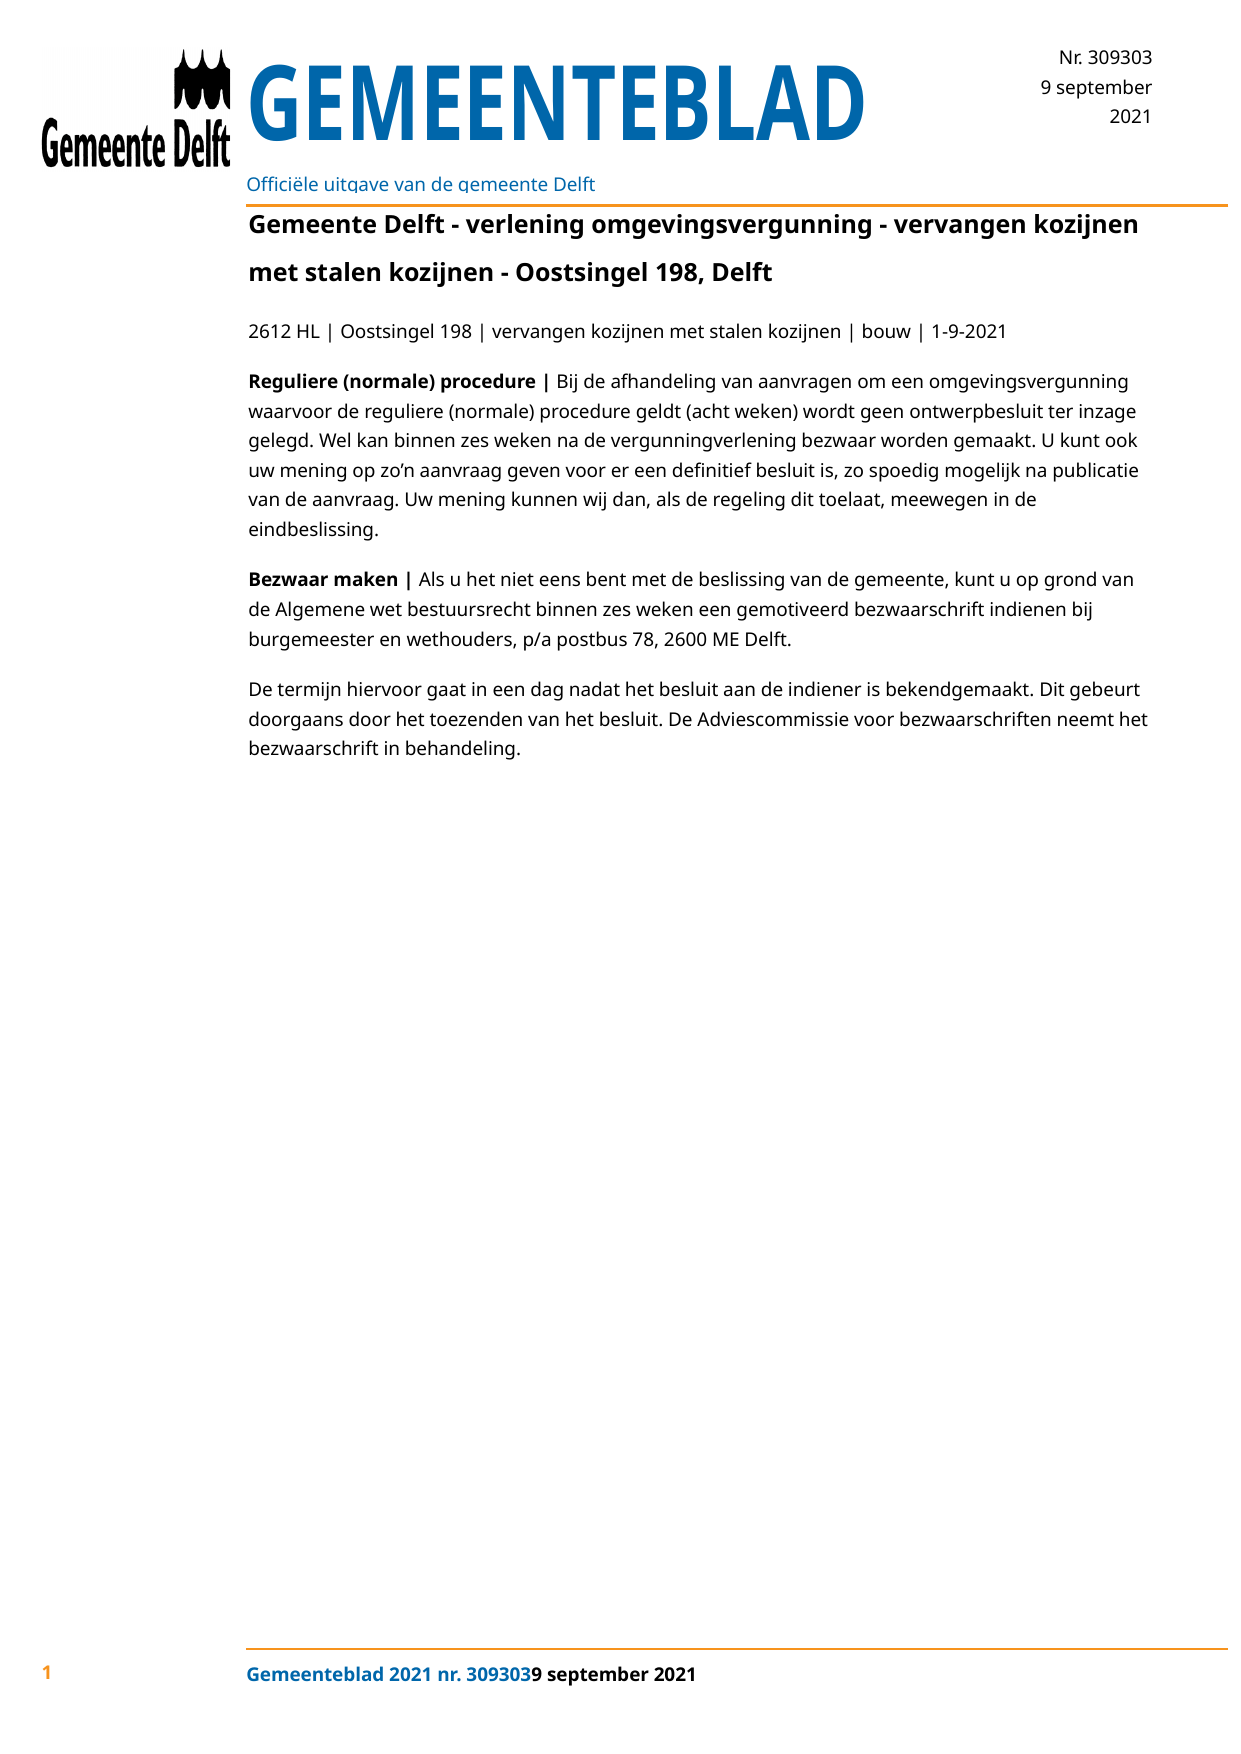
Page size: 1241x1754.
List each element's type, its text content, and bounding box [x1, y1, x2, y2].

picture [41, 47, 231, 172]
text 2612 HL | Oostsingel 198 | vervangen kozijnen met stalen kozijnen | bouw | 1-9-2021 [248, 318, 1152, 344]
text De termijn hiervoor gaat in een dag nadat het besluit aan de indiener is bekendgemaakt. Dit gebeurt doorgaans door het toezenden van het besluit. De Adviescommissie voor bezwaarschriften neemt het bezwaarschrift in behandeling. [248, 676, 1152, 761]
text Bezwaar maken | Als u het niet eens bent met de beslissing van de gemeente, kunt u op grond van de Algemene wet bestuursrecht binnen zes weken een gemotiveerd bezwaarschrift indienen bij burgemeester en wethouders, p/a postbus 78, 2600 ME Delft. [248, 567, 1152, 652]
text Gemeente Delft - verlening omgevingsvergunning - vervangen kozijnen met stalen kozijnen - Oostsingel 198, Delft [248, 207, 1152, 288]
text Reguliere (normale) procedure | Bij de afhandeling van aanvragen om een omgevingsvergunning waarvoor de reguliere (normale) procedure geldt (acht weken) wordt geen ontwerpbesluit ter inzage gelegd. Wel kan binnen zes weken na de vergunningverlening bezwaar worden gemaakt. U kunt ook uw mening op zo’n aanvraag geven voor er een definitief besluit is, zo spoedig mogelijk na publicatie van de aanvraag. Uw mening kunnen wij dan, als de regeling dit toelaat, meewegen in de eindbeslissing. [248, 368, 1152, 542]
